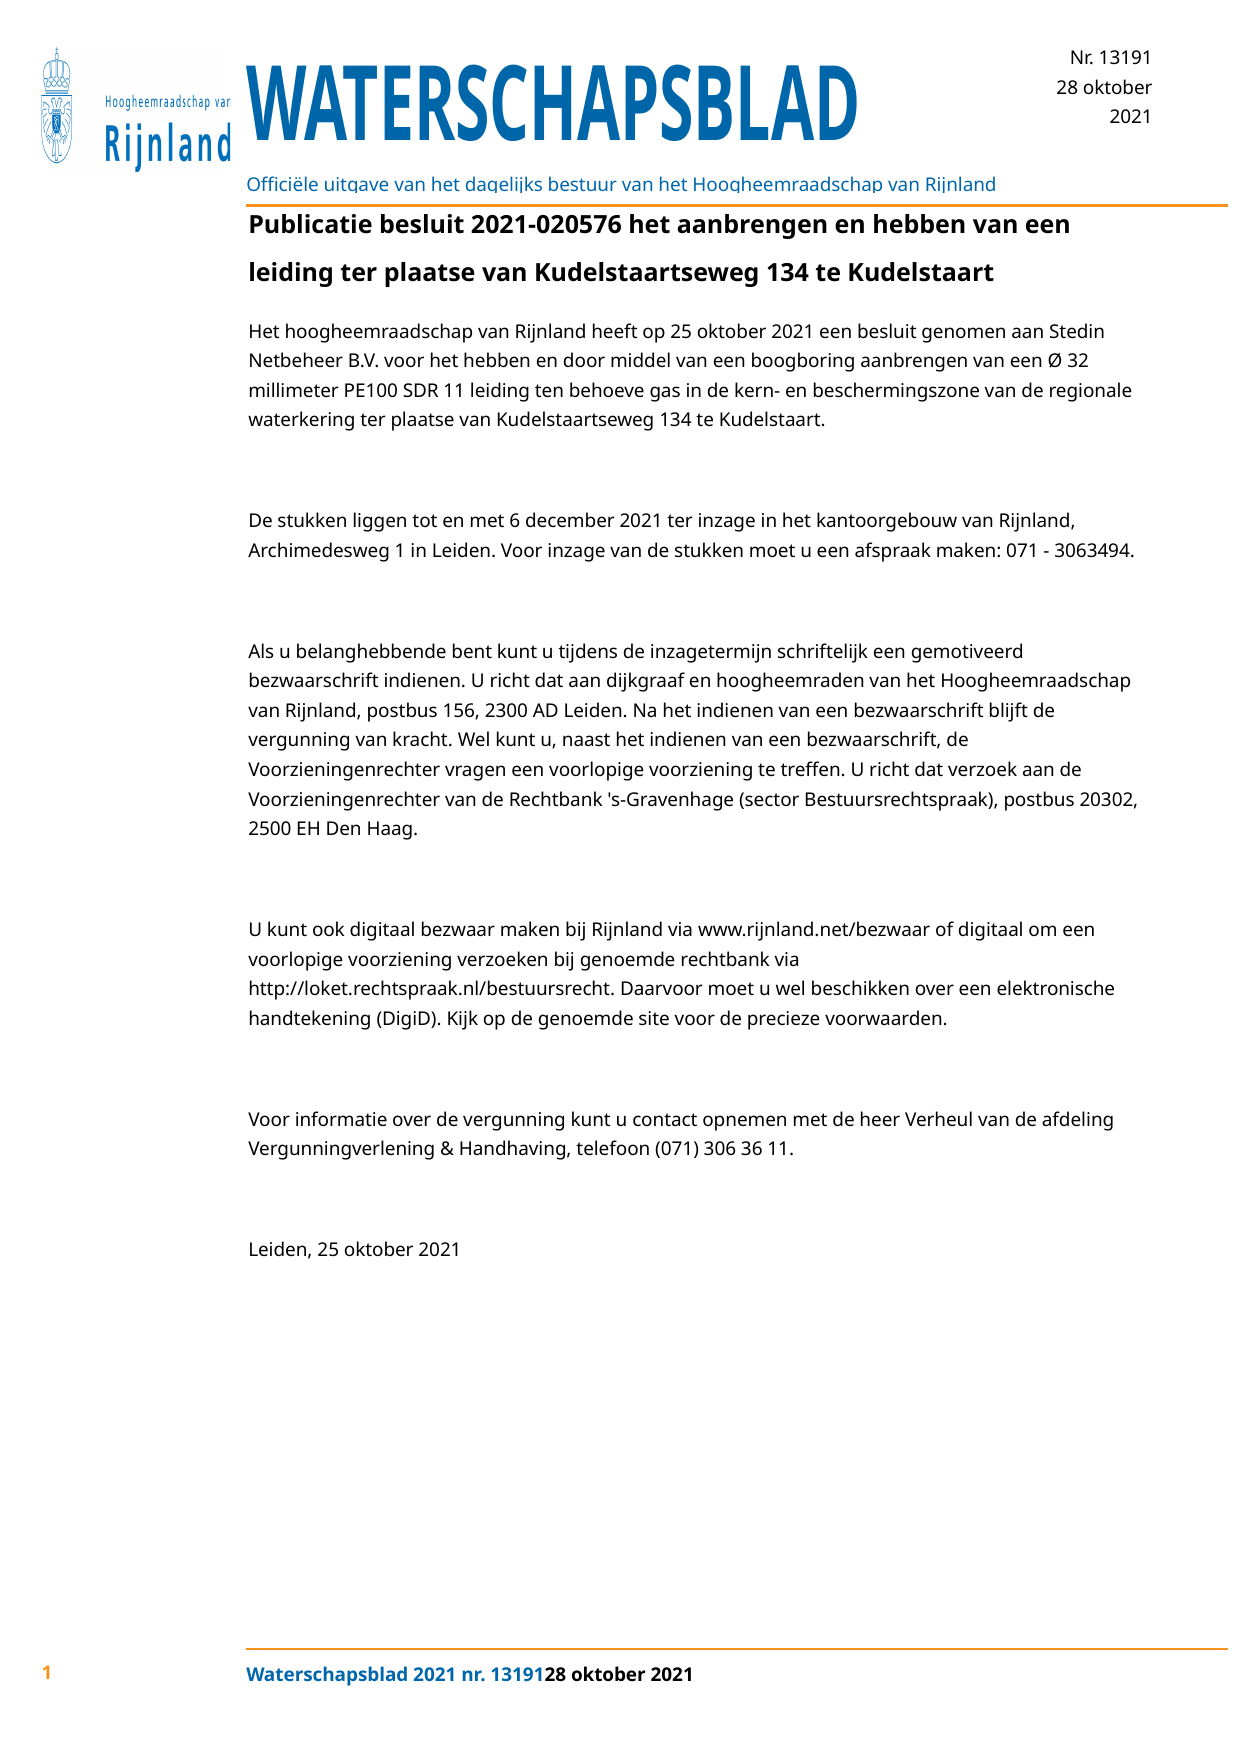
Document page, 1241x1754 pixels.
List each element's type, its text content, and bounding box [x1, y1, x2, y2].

text De stukken liggen tot en met 6 december 2021 ter inzage in het kantoorgebouw van Rijnland, Archimedesweg 1 in Leiden. Voor inzage van de stukken moet u een afspraak maken: 071 - 3063494. [248, 507, 1152, 563]
text Als u belanghebbende bent kunt u tijdens de inzagetermijn schriftelijk een gemotiveerd bezwaarschrift indienen. U richt dat aan dijkgraaf en hoogheemraden van het Hoogheemraadschap van Rijnland, postbus 156, 2300 AD Leiden. Na het indienen van een bezwaarschrift blijft de vergunning van kracht. Wel kunt u, naast het indienen van een bezwaarschrift, de Voorzieningenrechter vragen een voorlopige voorziening te treffen. U richt dat verzoek aan de Voorzieningenrechter van de Rechtbank 's-Gravenhage (sector Bestuursrechtspraak), postbus 20302, 2500 EH Den Haag. [248, 638, 1152, 841]
picture [41, 47, 231, 172]
text Het hoogheemraadschap van Rijnland heeft op 25 oktober 2021 een besluit genomen aan Stedin Netbeheer B.V. voor het hebben en door middel van een boogboring aanbrengen van een Ø 32 millimeter PE100 SDR 11 leiding ten behoeve gas in de kern- en beschermingszone van de regionale waterkering ter plaatse van Kudelstaartseweg 134 te Kudelstaart. [248, 318, 1152, 432]
text Leiden, 25 oktober 2021 [248, 1236, 1152, 1262]
text Publicatie besluit 2021-020576 het aanbrengen en hebben van een leiding ter plaatse van Kudelstaartseweg 134 te Kudelstaart [248, 207, 1152, 288]
text Voor informatie over de vergunning kunt u contact opnemen met de heer Verheul van de afdeling Vergunningverlening & Handhaving, telefoon (071) 306 36 11. [248, 1106, 1152, 1161]
text U kunt ook digitaal bezwaar maken bij Rijnland via www.rijnland.net/bezwaar of digitaal om een voorlopige voorziening verzoeken bij genoemde rechtbank via http://loket.rechtspraak.nl/bestuursrecht. Daarvoor moet u wel beschikken over een elektronische handtekening (DigiD). Kijk op de genoemde site voor de precieze voorwaarden. [248, 916, 1152, 1031]
